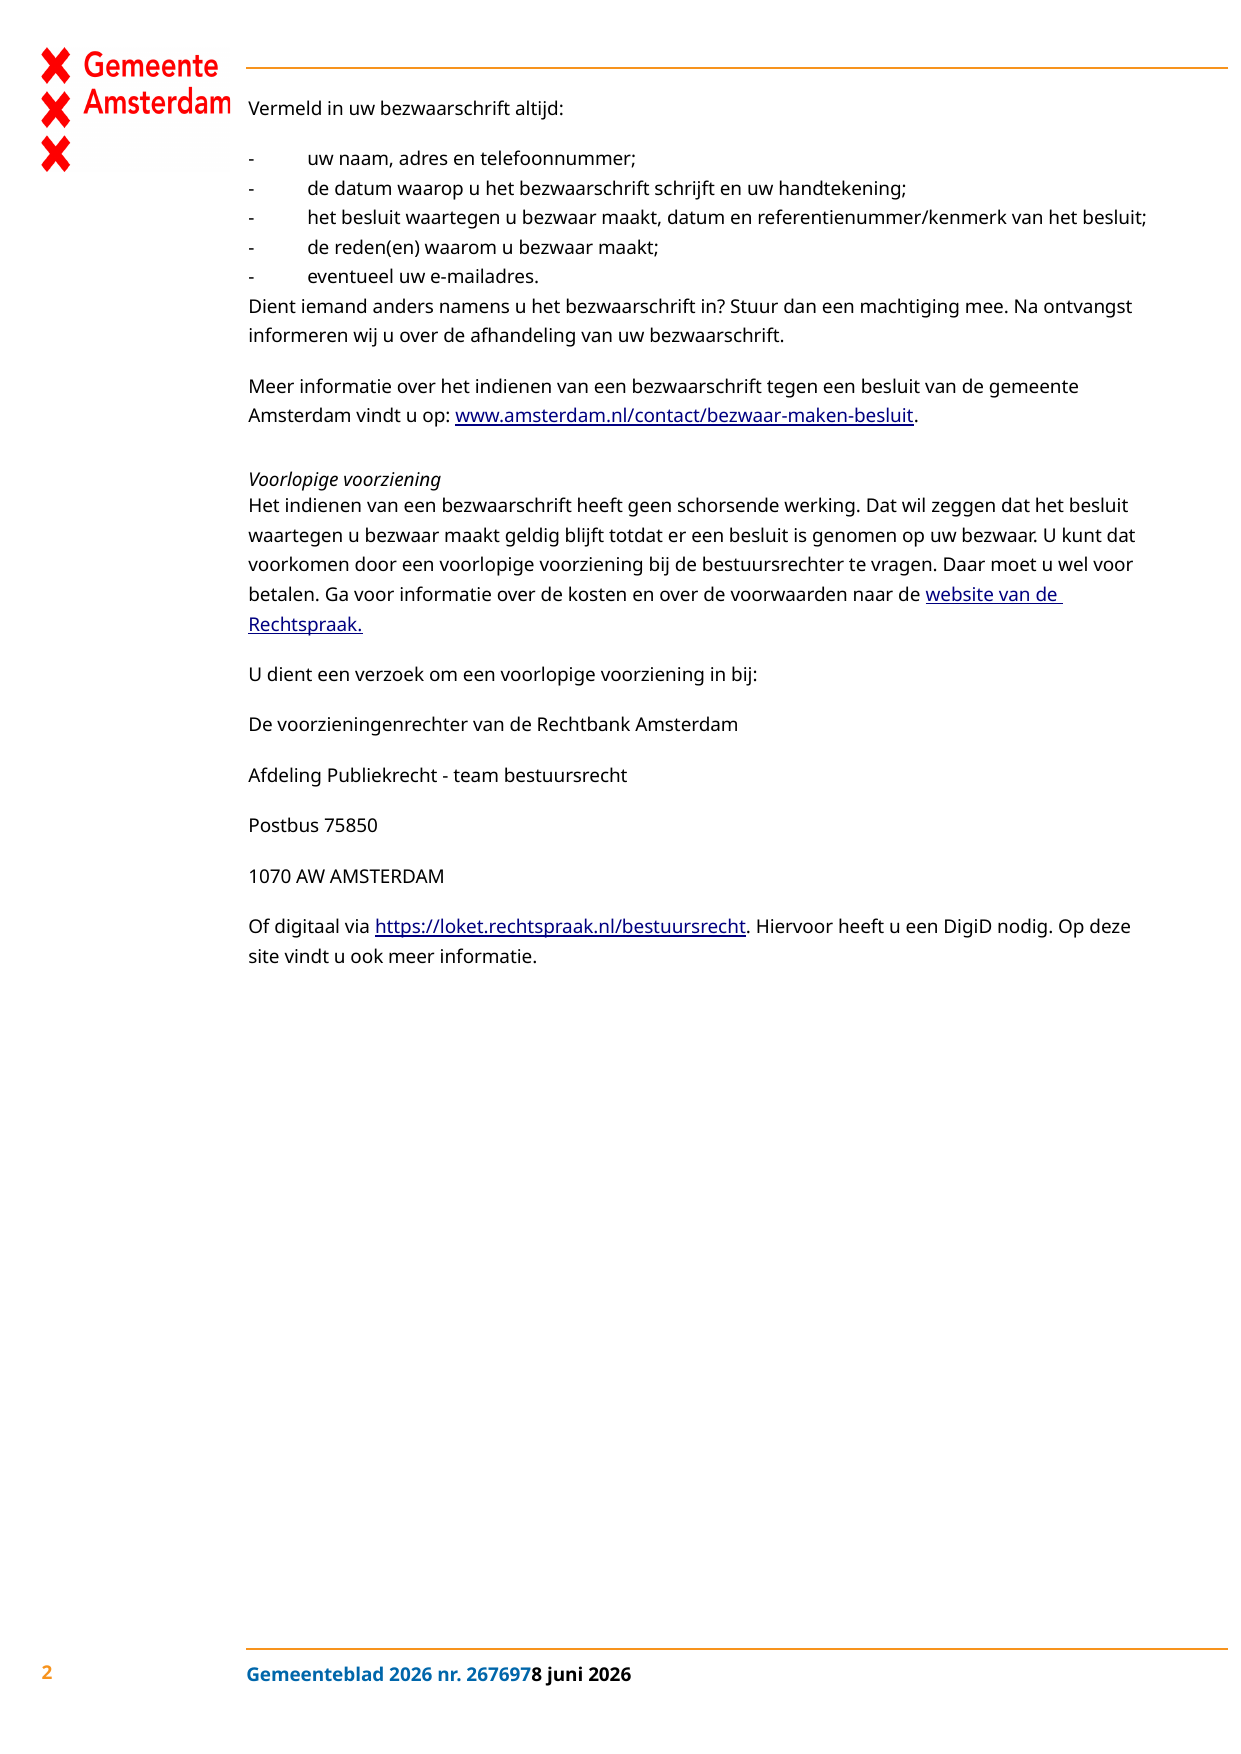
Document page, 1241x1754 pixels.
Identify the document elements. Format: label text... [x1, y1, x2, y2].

list uw naam, adres en telefoonnummer; [248, 145, 1152, 171]
text 1070 AW AMSTERDAM [248, 863, 1152, 888]
text Afdeling Publiekrecht - team bestuursrecht [248, 762, 1152, 788]
list eventueel uw e-mailadres. [248, 263, 1152, 289]
text Of digitaal via https://loket.rechtspraak.nl/bestuursrecht. Hiervoor heeft u een DigiD nodig. Op deze site vindt u ook meer informatie. [248, 913, 1152, 968]
text U dient een verzoek om een voorlopige voorziening in bij: [248, 661, 1152, 687]
text Postbus 75850 [248, 812, 1152, 838]
list de datum waarop u het bezwaarschrift schrijft en uw handtekening; [248, 175, 1152, 201]
text Meer informatie over het indienen van een bezwaarschrift tegen een besluit van de gemeente Amsterdam vindt u op: www.amsterdam.nl/contact/bezwaar-maken-besluit. [248, 373, 1152, 428]
text Voorlopige voorziening [248, 467, 1152, 492]
list het besluit waartegen u bezwaar maakt, datum en referentienummer/kenmerk van het besluit; [248, 204, 1152, 230]
list de reden(en) waarom u bezwaar maakt; [248, 234, 1152, 260]
text De voorzieningenrechter van de Rechtbank Amsterdam [248, 712, 1152, 737]
picture [41, 47, 231, 172]
text Vermeld in uw bezwaarschrift altijd: [248, 95, 1152, 121]
text Dient iemand anders namens u het bezwaarschrift in? Stuur dan een machtiging mee. Na ontvangst informeren wij u over de afhandeling van uw bezwaarschrift. [248, 293, 1152, 348]
text Het indienen van een bezwaarschrift heeft geen schorsende werking. Dat wil zeggen dat het besluit waartegen u bezwaar maakt geldig blijft totdat er een besluit is genomen op uw bezwaar. U kunt dat voorkomen door een voorlopige voorziening bij de bestuursrechter te vragen. Daar moet u wel voor betalen. Ga voor informatie over de kosten en over de voorwaarden naar de website van de Rechtspraak. [248, 492, 1152, 636]
